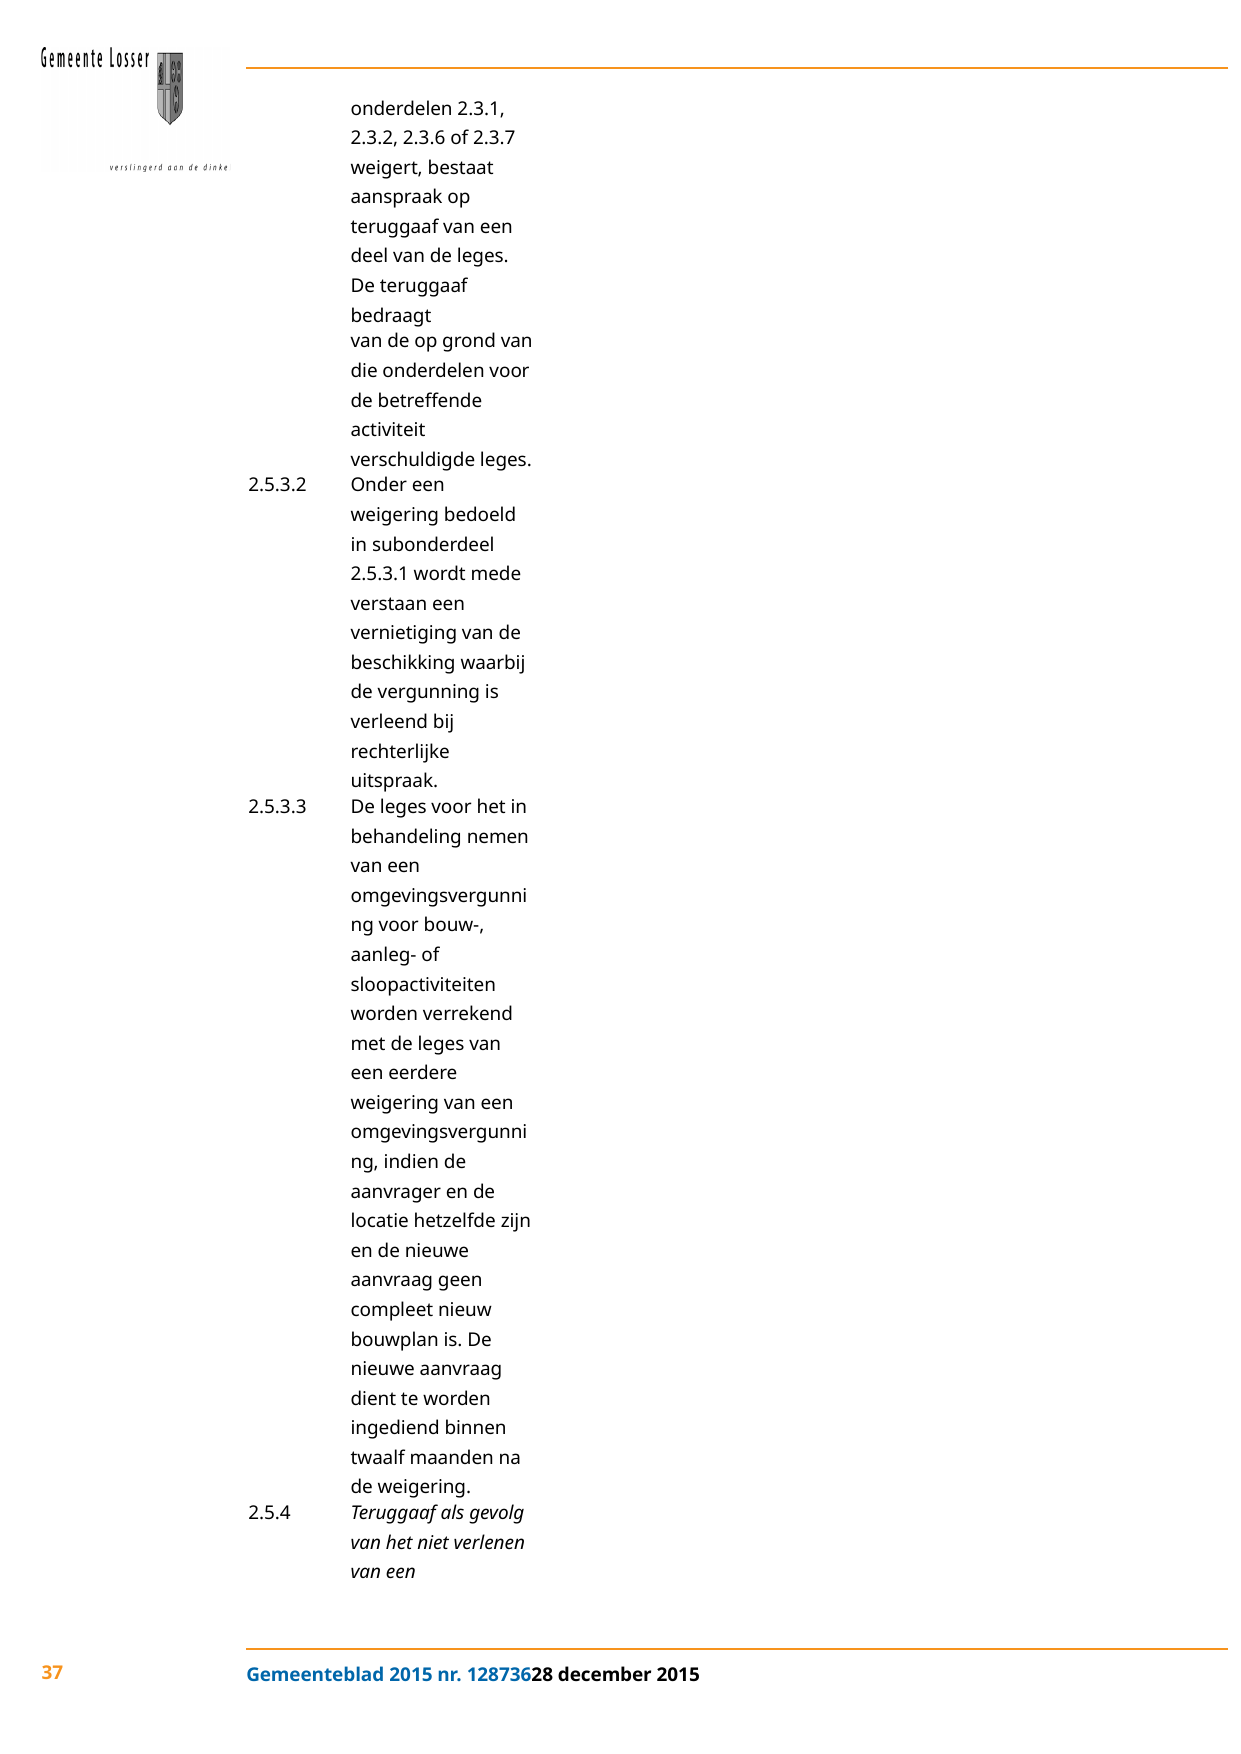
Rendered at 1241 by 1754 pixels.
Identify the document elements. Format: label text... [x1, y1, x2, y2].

table_cell 2.5.4 [248, 1499, 350, 1584]
table_cell van de op grond van die onderdelen voor de betreffende activiteit verschuldigde leges. [350, 328, 537, 472]
table_cell De leges voor het in behandeling nemen van een omgevingsvergunning voor bouw-, aanleg- of sloopactiviteiten worden verrekend met de leges van een eerdere weigering van een omgevingsvergunning, indien de aanvrager en de locatie hetzelfde zijn en de nieuwe aanvraag geen compleet nieuw bouwplan is. De nieuwe aanvraag dient te worden ingediend binnen twaalf maanden na de weigering. [350, 793, 537, 1499]
table_cell 2.5.3.2 [248, 472, 350, 793]
table_cell 2.5.3.3 [248, 793, 350, 1499]
picture [41, 47, 231, 172]
table_cell [537, 1499, 588, 1584]
table_cell [537, 95, 588, 328]
table_cell [537, 472, 588, 793]
table_cell Onder een weigering bedoeld in subonderdeel 2.5.3.1 wordt mede verstaan een vernietiging van de beschikking waarbij de vergunning is verleend bij rechterlijke uitspraak. [350, 472, 537, 793]
table_cell onderdelen 2.3.1, 2.3.2, 2.3.6 of 2.3.7 weigert, bestaat aanspraak op teruggaaf van een deel van de leges. De teruggaaf bedraagt [350, 95, 537, 328]
table_cell [248, 328, 350, 472]
table_cell [537, 793, 588, 1499]
table_cell [537, 328, 588, 472]
table_cell [248, 95, 350, 328]
table_cell Teruggaaf als gevolg van het niet verlenen van een [350, 1499, 537, 1584]
